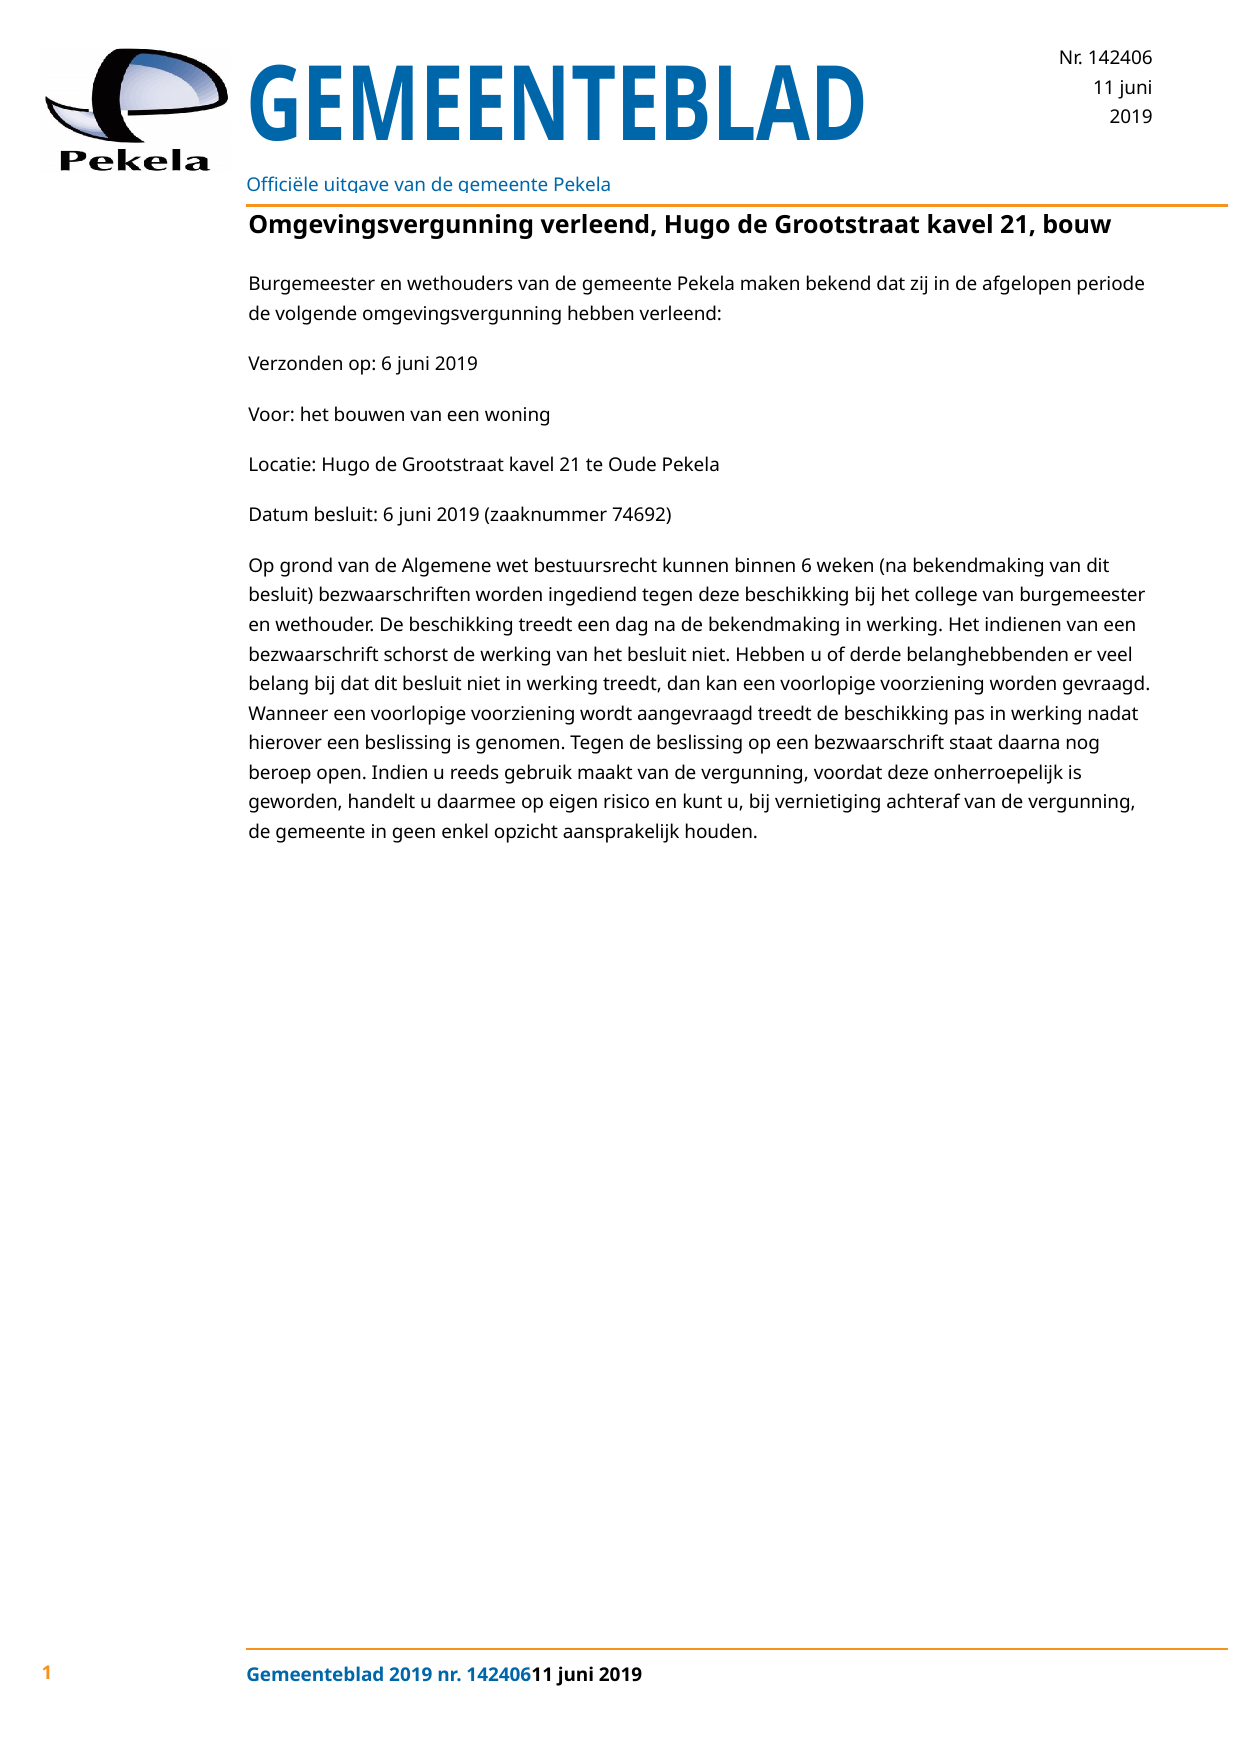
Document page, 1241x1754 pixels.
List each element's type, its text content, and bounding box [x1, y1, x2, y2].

picture [41, 47, 231, 172]
text Burgemeester en wethouders van de gemeente Pekela maken bekend dat zij in de afgelopen periode de volgende omgevingsvergunning hebben verleend: [248, 270, 1152, 326]
text Verzonden op: 6 juni 2019 [248, 350, 1152, 376]
text Voor: het bouwen van een woning [248, 401, 1152, 426]
text Datum besluit: 6 juni 2019 (zaaknummer 74692) [248, 502, 1152, 527]
text Omgevingsvergunning verleend, Hugo de Grootstraat kavel 21, bouw [248, 207, 1152, 241]
text Locatie: Hugo de Grootstraat kavel 21 te Oude Pekela [248, 451, 1152, 477]
text Op grond van de Algemene wet bestuursrecht kunnen binnen 6 weken (na bekendmaking van dit besluit) bezwaarschriften worden ingediend tegen deze beschikking bij het college van burgemeester en wethouder. De beschikking treedt een dag na de bekendmaking in werking. Het indienen van een bezwaarschrift schorst de werking van het besluit niet. Hebben u of derde belanghebbenden er veel belang bij dat dit besluit niet in werking treedt, dan kan een voorlopige voorziening worden gevraagd. Wanneer een voorlopige voorziening wordt aangevraagd treedt de beschikking pas in werking nadat hierover een beslissing is genomen. Tegen de beslissing op een bezwaarschrift staat daarna nog beroep open. Indien u reeds gebruik maakt van de vergunning, voordat deze onherroepelijk is geworden, handelt u daarmee op eigen risico en kunt u, bij vernietiging achteraf van de vergunning, de gemeente in geen enkel opzicht aansprakelijk houden. [248, 552, 1152, 844]
